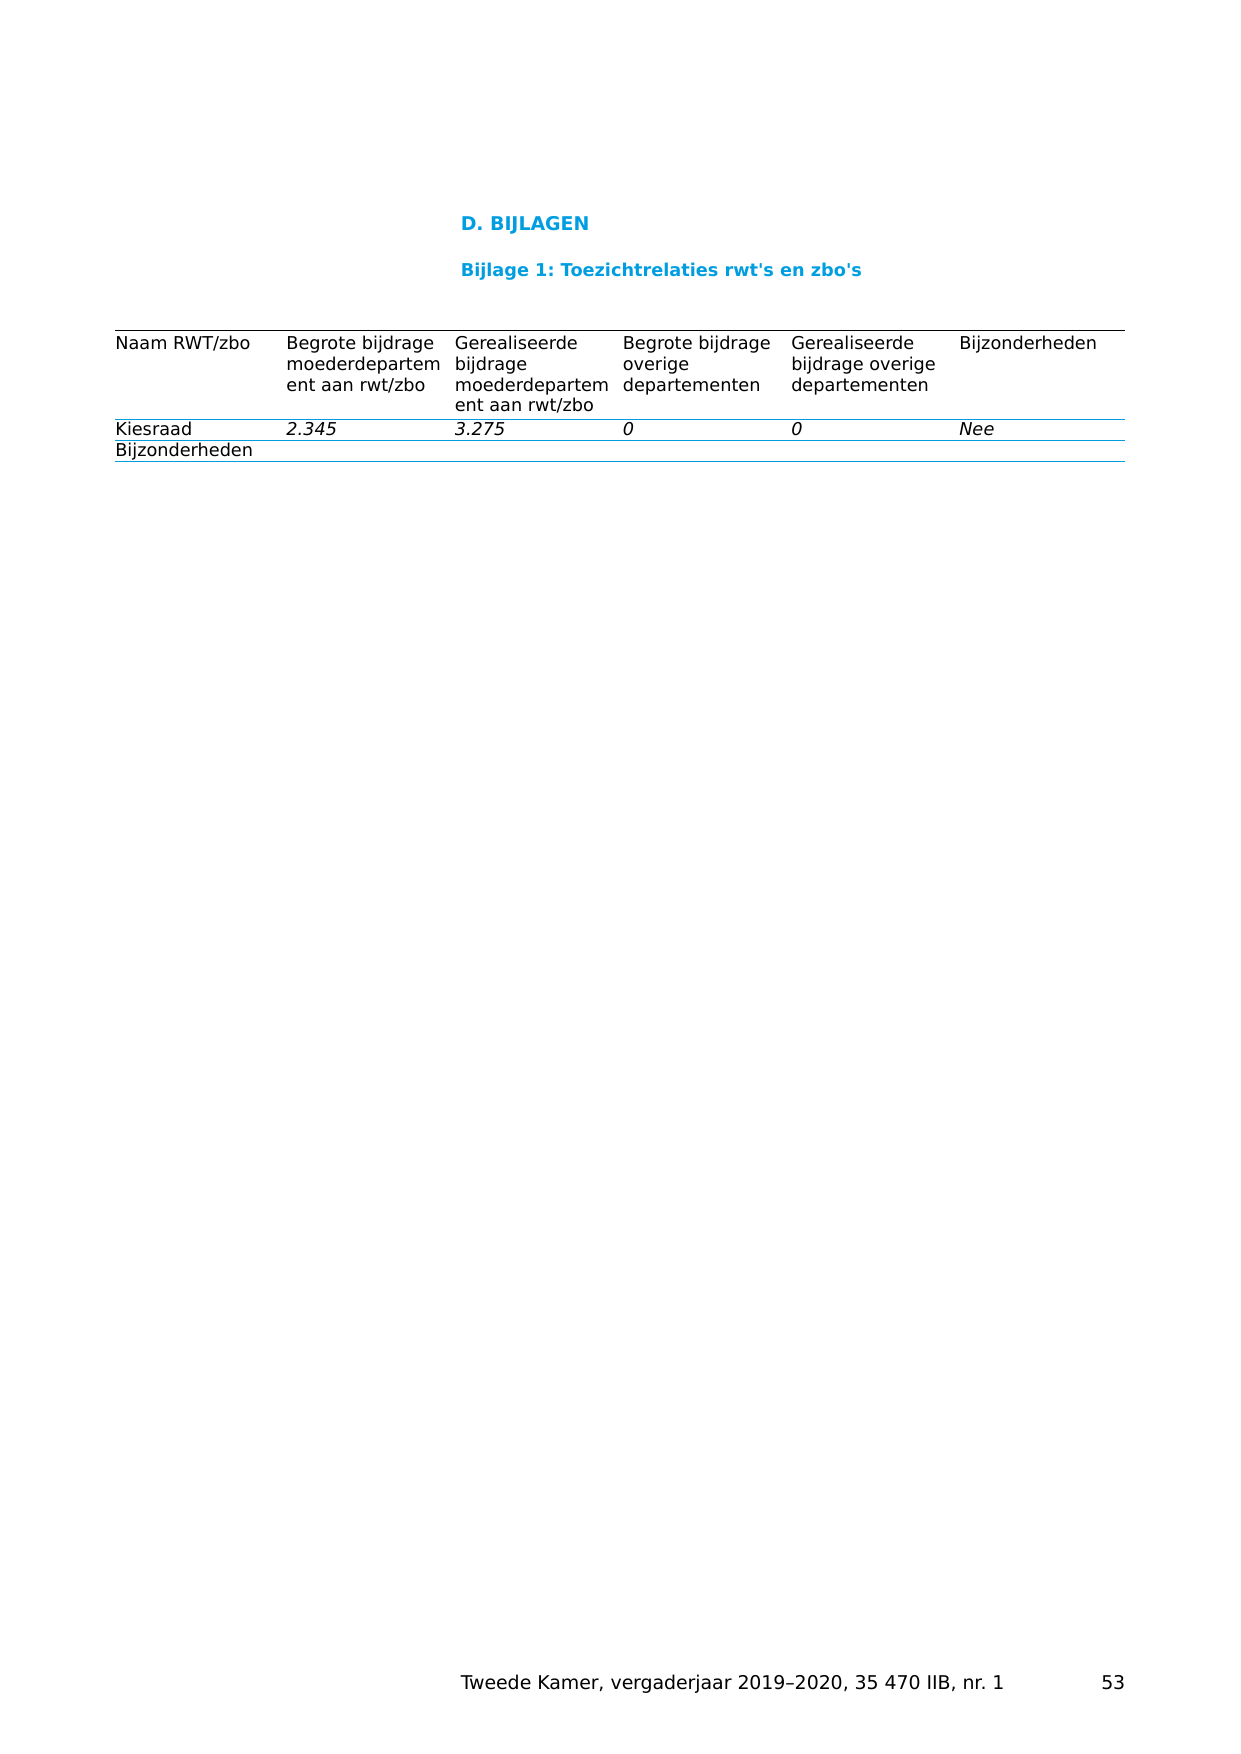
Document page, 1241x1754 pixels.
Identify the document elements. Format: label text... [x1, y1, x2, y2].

title Bijlage 1: Toezichtrelaties rwt's en zbo's [461, 258, 1125, 281]
table_cell 0 [620, 420, 788, 440]
table_cell Begrote bijdrage overige departementen [620, 331, 788, 419]
table_cell Gerealiseerde bijdrage moederdepartement aan rwt/zbo [452, 331, 620, 419]
table_cell 0 [788, 420, 956, 440]
table_cell Kiesraad [115, 420, 283, 440]
table_cell Bijzonderheden [115, 441, 283, 461]
table_cell Bijzonderheden [956, 331, 1125, 419]
table_cell [283, 441, 452, 461]
table_cell [452, 441, 620, 461]
table_cell Nee [956, 420, 1125, 440]
table_cell [620, 441, 788, 461]
title D. Bijlagen [461, 213, 1125, 235]
table_cell Gerealiseerde bijdrage overige departementen [788, 331, 956, 419]
table_cell Naam RWT/zbo [115, 331, 283, 419]
table_cell 2.345 [283, 420, 452, 440]
table_cell [788, 441, 956, 461]
table_cell [956, 441, 1125, 461]
table_cell Begrote bijdrage moederdepartement aan rwt/zbo [283, 331, 452, 419]
table_cell 3.275 [452, 420, 620, 440]
table_header Tabel 39 Overzichtstabel inzake RWT’s en ZBO’s van [naam ministerie] (Bedragen x € 1.000). [115, 305, 1125, 330]
